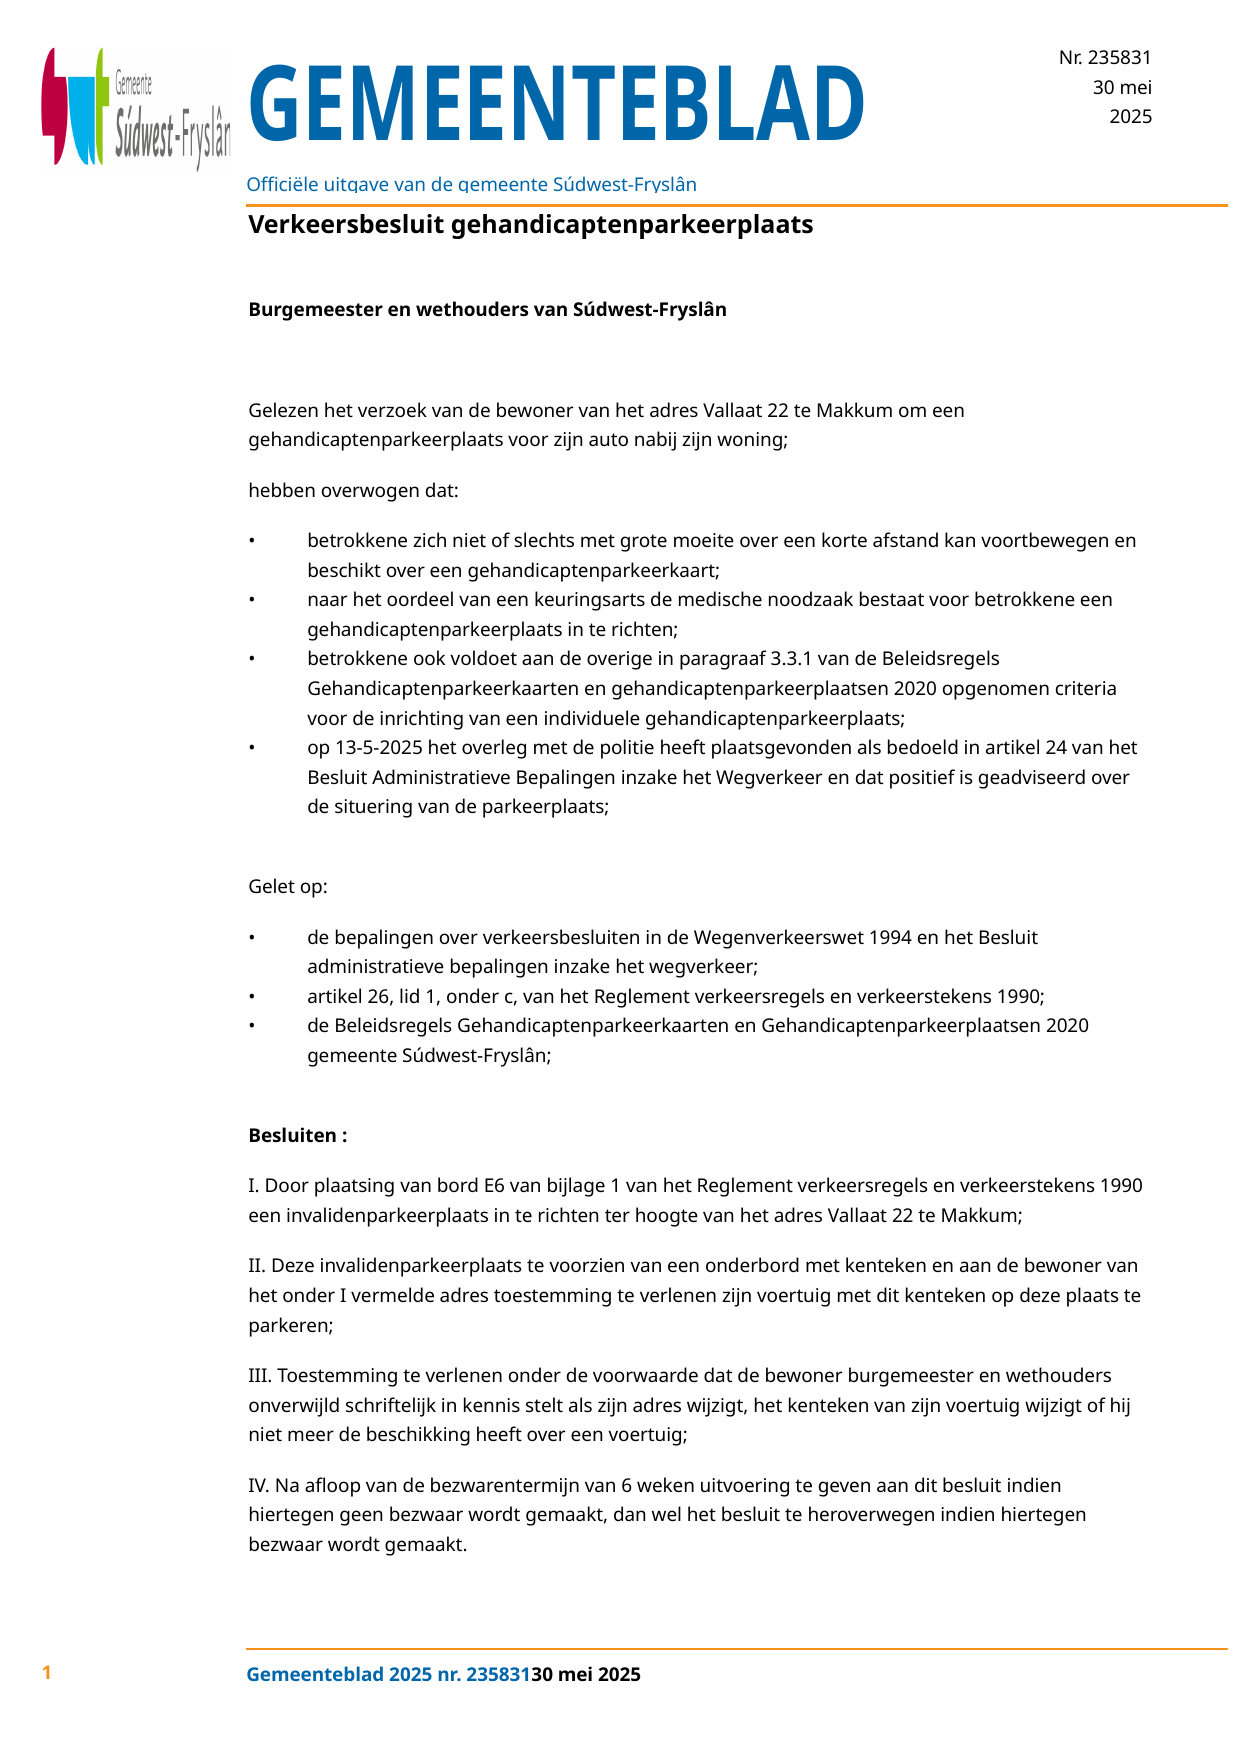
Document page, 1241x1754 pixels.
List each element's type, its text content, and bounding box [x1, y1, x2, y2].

text II. Deze invalidenparkeerplaats te voorzien van een onderbord met kenteken en aan de bewoner van het onder I vermelde adres toestemming te verlenen zijn voertuig met dit kenteken op deze plaats te parkeren; [248, 1253, 1152, 1338]
text Burgemeester en wethouders van Súdwest-Fryslân [248, 296, 1152, 322]
text Gelezen het verzoek van de bewoner van het adres Vallaat 22 te Makkum om een gehandicaptenparkeerplaats voor zijn auto nabij zijn woning; [248, 397, 1152, 452]
text IV. Na afloop van de bezwarentermijn van 6 weken uitvoering te geven aan dit besluit indien hiertegen geen bezwaar wordt gemaakt, dan wel het besluit te heroverwegen indien hiertegen bezwaar wordt gemaakt. [248, 1472, 1152, 1557]
list de bepalingen over verkeersbesluiten in de Wegenverkeerswet 1994 en het Besluit administratieve bepalingen inzake het wegverkeer; [248, 924, 1152, 979]
list betrokkene ook voldoet aan de overige in paragraaf 3.3.1 van de Beleidsregels Gehandicaptenparkeerkaarten en gehandicaptenparkeerplaatsen 2020 opgenomen criteria voor de inrichting van een individuele gehandicaptenparkeerplaats; [248, 646, 1152, 731]
list artikel 26, lid 1, onder c, van het Reglement verkeersregels en verkeerstekens 1990; [248, 983, 1152, 1009]
list de Beleidsregels Gehandicaptenparkeerkaarten en Gehandicaptenparkeerplaatsen 2020 gemeente Súdwest-Fryslân; [248, 1013, 1152, 1068]
list naar het oordeel van een keuringsarts de medische noodzaak bestaat voor betrokkene een gehandicaptenparkeerplaats in te richten; [248, 586, 1152, 642]
text Verkeersbesluit gehandicaptenparkeerplaats [248, 207, 1152, 241]
text Besluiten : [248, 1122, 1152, 1148]
picture [41, 47, 231, 172]
text III. Toestemming te verlenen onder de voorwaarde dat de bewoner burgemeester en wethouders onverwijld schriftelijk in kennis stelt als zijn adres wijzigt, het kenteken van zijn voertuig wijzigt of hij niet meer de beschikking heeft over een voertuig; [248, 1362, 1152, 1447]
text hebben overwogen dat: [248, 477, 1152, 503]
text I. Door plaatsing van bord E6 van bijlage 1 van het Reglement verkeersregels en verkeerstekens 1990 een invalidenparkeerplaats in te richten ter hoogte van het adres Vallaat 22 te Makkum; [248, 1173, 1152, 1228]
list betrokkene zich niet of slechts met grote moeite over een korte afstand kan voortbewegen en beschikt over een gehandicaptenparkeerkaart; [248, 527, 1152, 583]
text Gelet op: [248, 873, 1152, 899]
list op 13-5-2025 het overleg met de politie heeft plaatsgevonden als bedoeld in artikel 24 van het Besluit Administratieve Bepalingen inzake het Wegverkeer en dat positief is geadviseerd over de situering van de parkeerplaats; [248, 734, 1152, 819]
